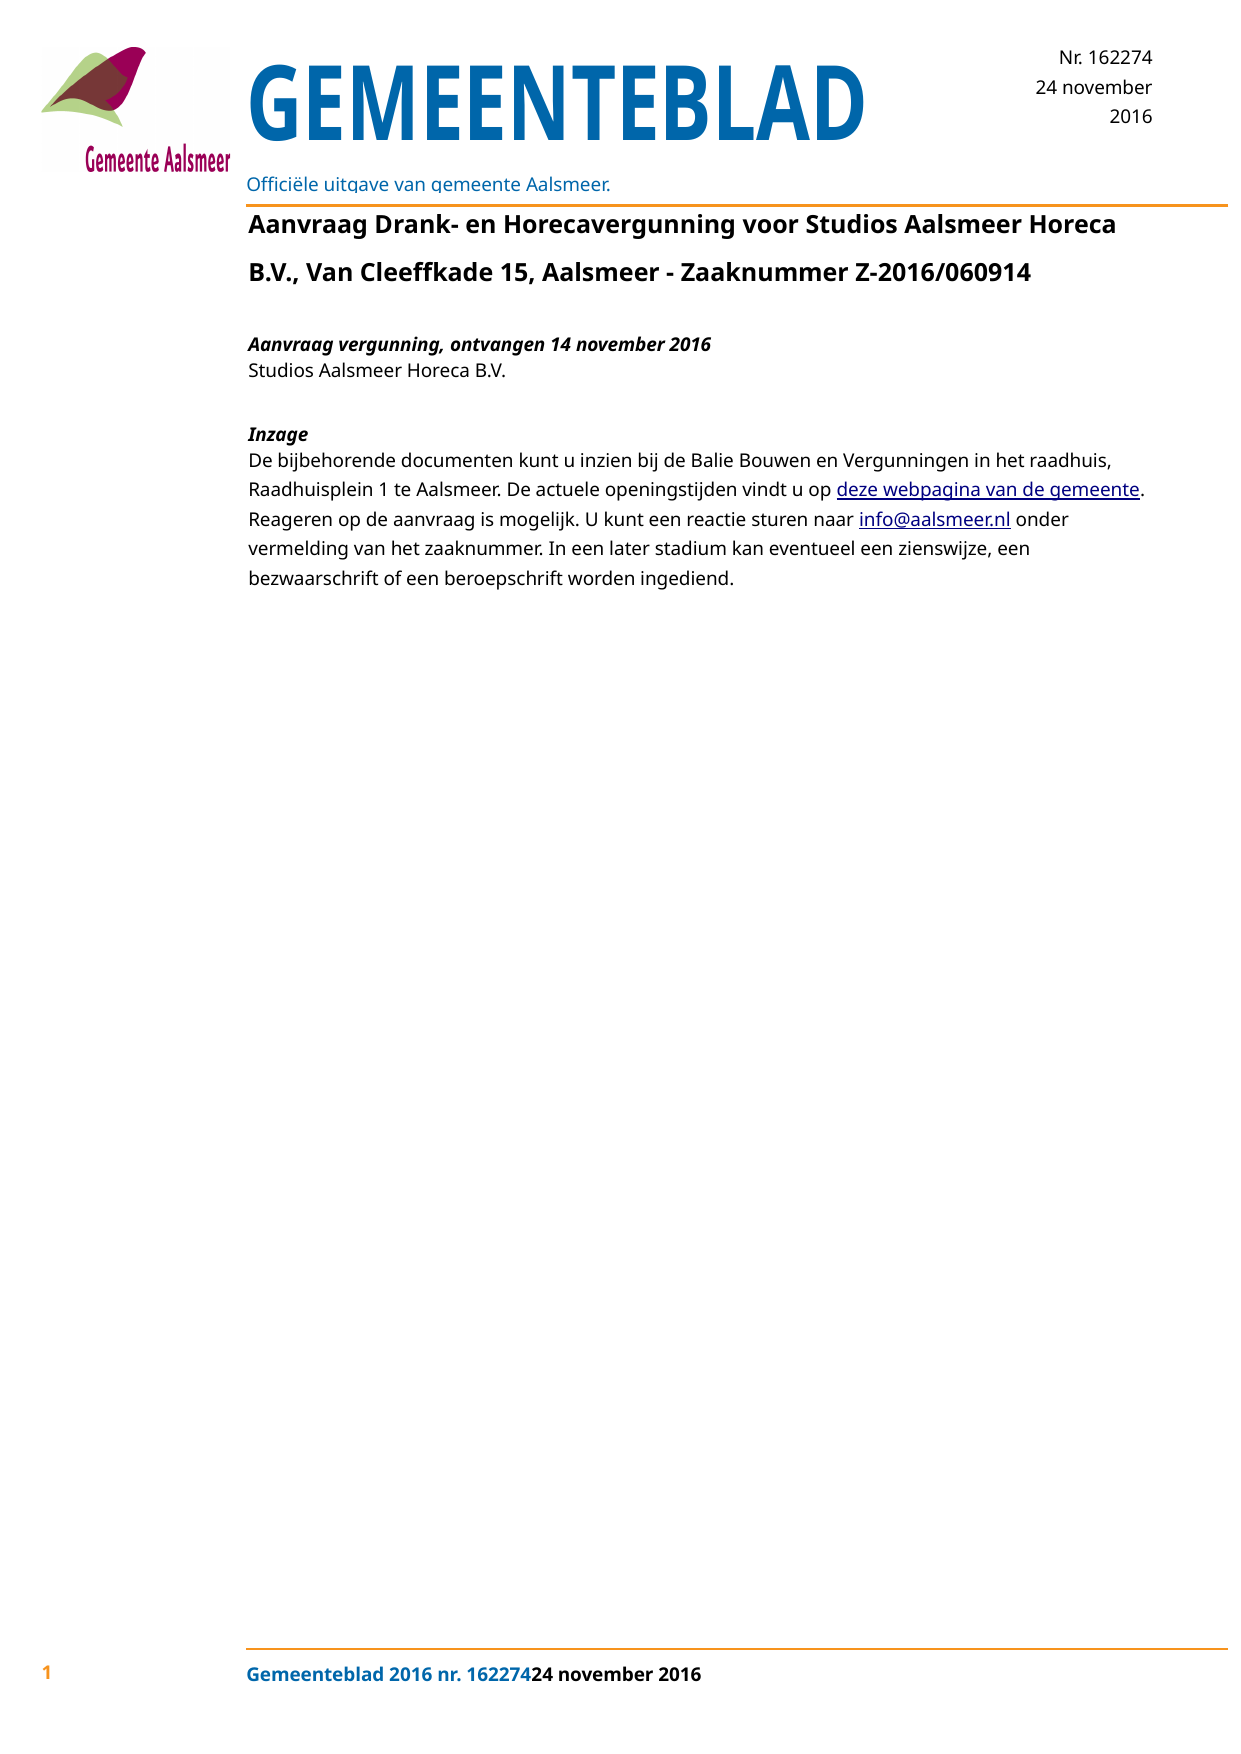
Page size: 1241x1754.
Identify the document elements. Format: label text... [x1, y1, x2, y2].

text Aanvraag Drank- en Horecavergunning voor Studios Aalsmeer Horeca B.V., Van Cleeffkade 15, Aalsmeer - Zaaknummer Z-2016/060914 [248, 207, 1152, 288]
text De bijbehorende documenten kunt u inzien bij de Balie Bouwen en Vergunningen in het raadhuis, Raadhuisplein 1 te Aalsmeer. De actuele openingstijden vindt u op deze webpagina van de gemeente. Reageren op de aanvraag is mogelijk. U kunt een reactie sturen naar info@aalsmeer.nl onder vermelding van het zaaknummer. In een later stadium kan eventueel een zienswijze, een bezwaarschrift of een beroepschrift worden ingediend. [248, 447, 1152, 591]
text Studios Aalsmeer Horeca B.V. [248, 357, 1152, 383]
text Aanvraag vergunning, ontvangen 14 november 2016 [248, 331, 1152, 357]
text Inzage [248, 421, 1152, 447]
picture [41, 47, 231, 172]
text ​ [248, 616, 1152, 641]
